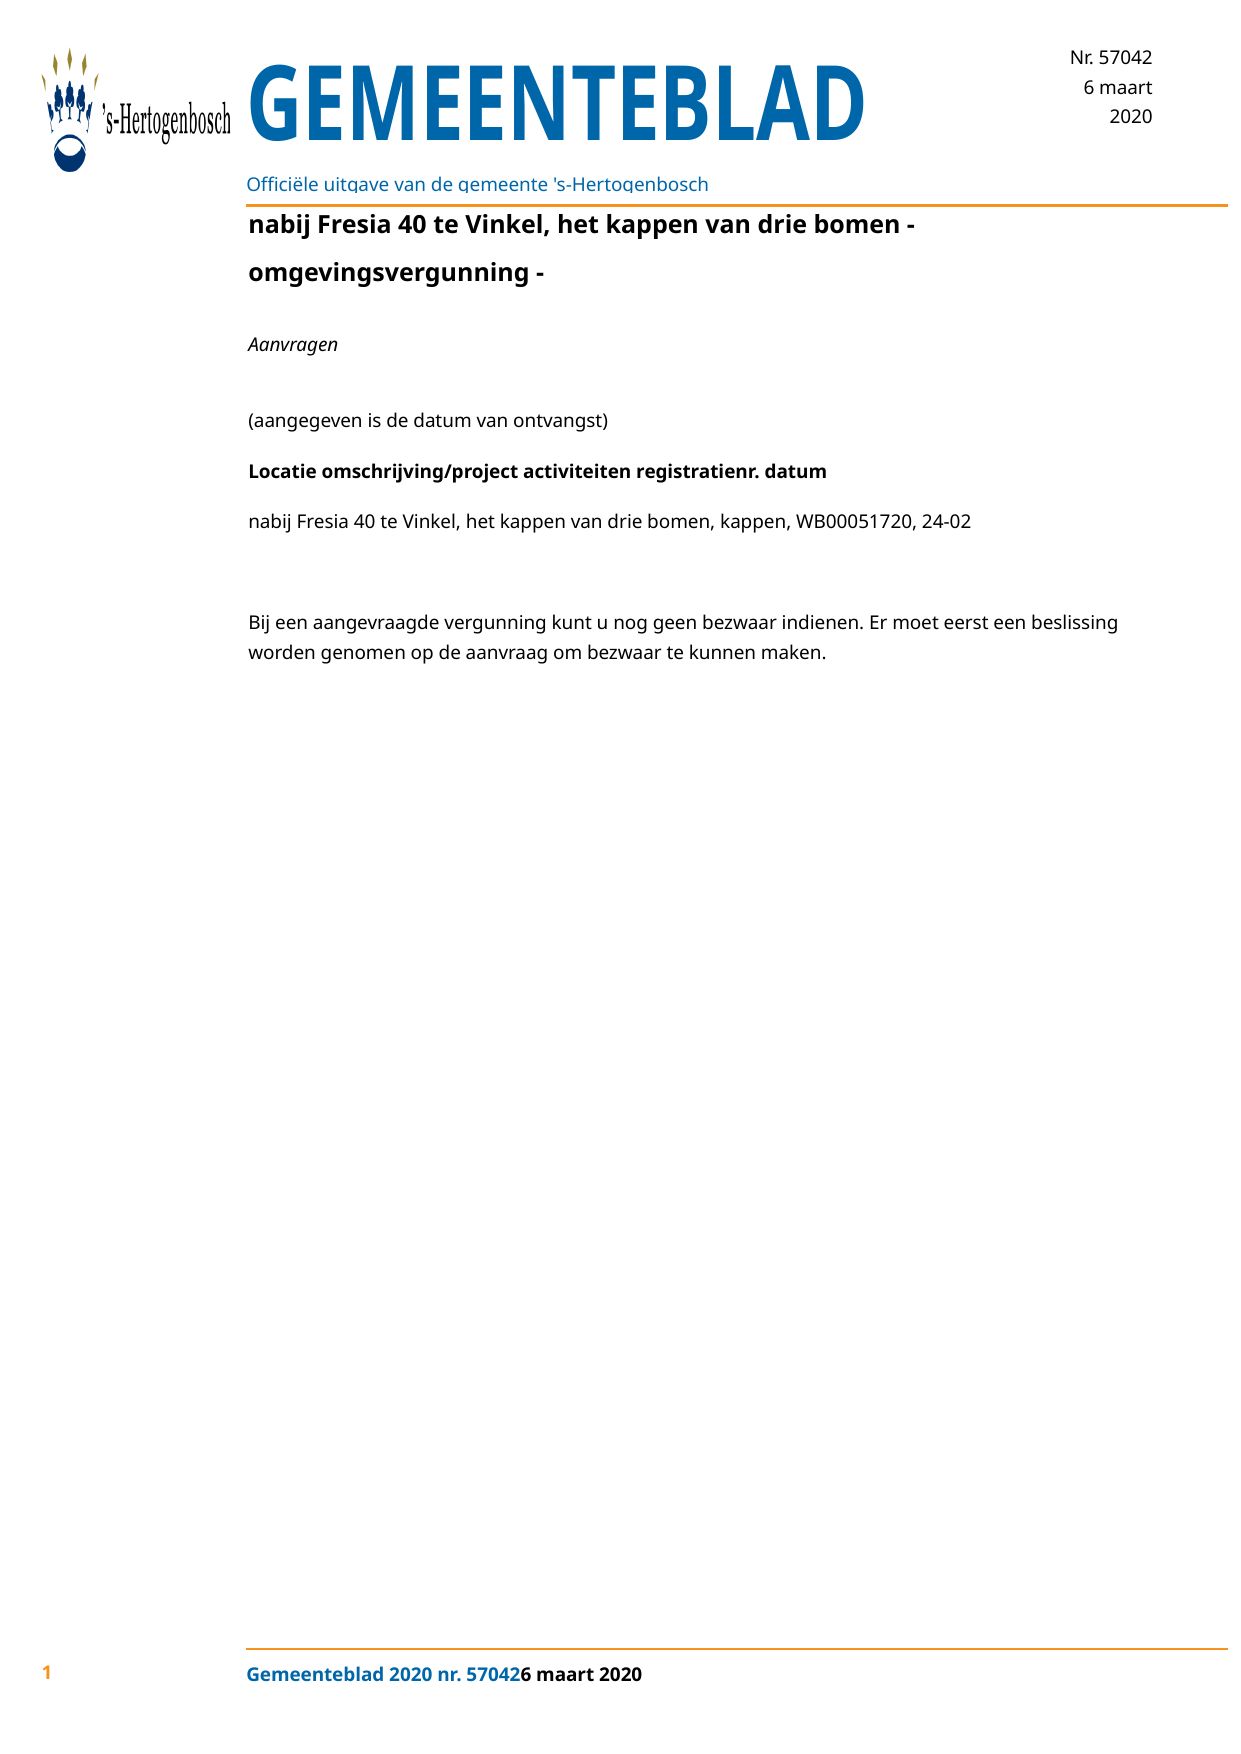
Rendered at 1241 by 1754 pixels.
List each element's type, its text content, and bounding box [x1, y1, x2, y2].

text nabij Fresia 40 te Vinkel, het kappen van drie bomen, kappen, WB00051720, 24-02 [248, 508, 1152, 534]
text Aanvragen [248, 331, 1152, 357]
text Bij een aangevraagde vergunning kunt u nog geen bezwaar indienen. Er moet eerst een beslissing worden genomen op de aanvraag om bezwaar te kunnen maken. [248, 609, 1152, 664]
text Locatie omschrijving/project activiteiten registratienr. datum [248, 458, 1152, 484]
picture [41, 47, 231, 172]
text (aangegeven is de datum van ontvangst) [248, 408, 1152, 433]
text nabij Fresia 40 te Vinkel, het kappen van drie bomen - omgevingsvergunning - [248, 207, 1152, 288]
